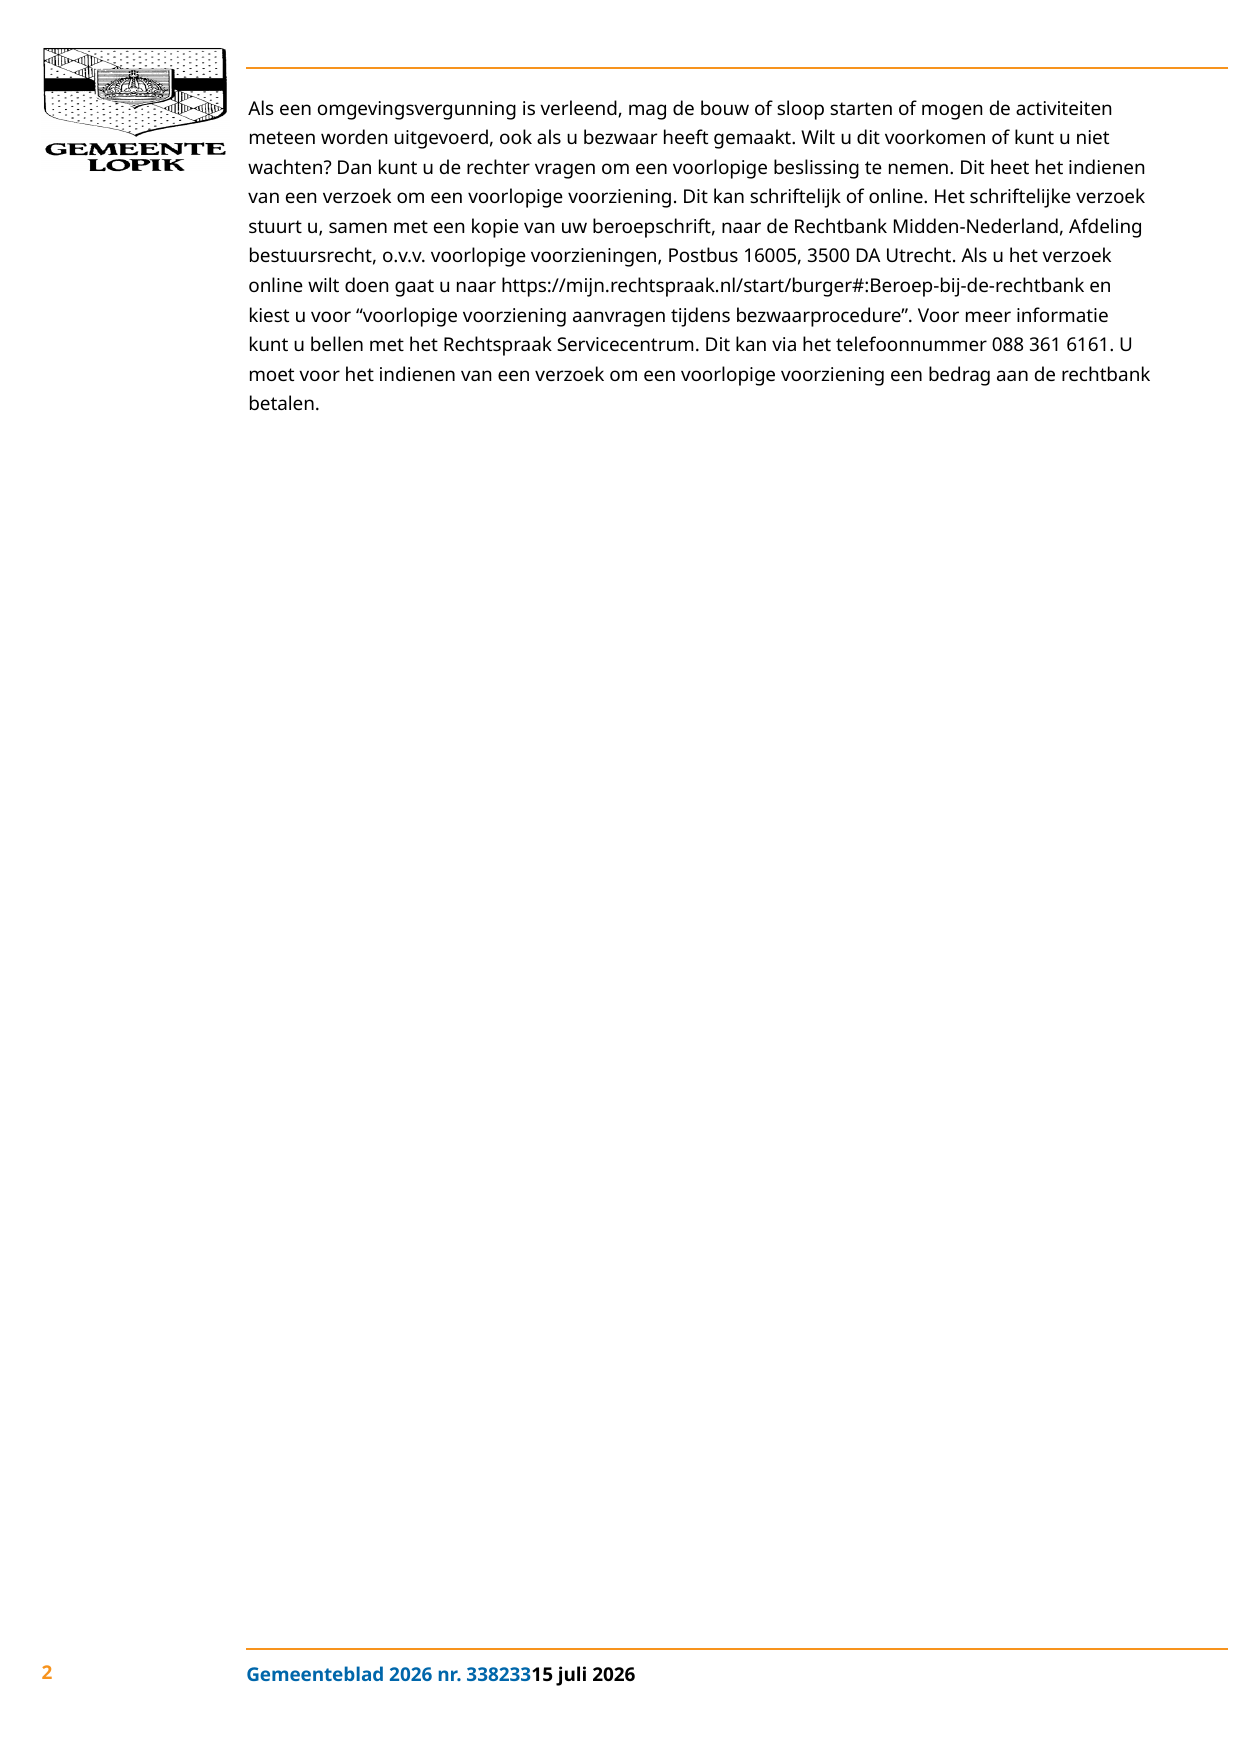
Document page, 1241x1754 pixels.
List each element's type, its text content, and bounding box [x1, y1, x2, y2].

picture [41, 47, 231, 172]
text Als een omgevingsvergunning is verleend, mag de bouw of sloop starten of mogen de activiteiten meteen worden uitgevoerd, ook als u bezwaar heeft gemaakt. Wilt u dit voorkomen of kunt u niet wachten? Dan kunt u de rechter vragen om een voorlopige beslissing te nemen. Dit heet het indienen van een verzoek om een voorlopige voorziening. Dit kan schriftelijk of online. Het schriftelijke verzoek stuurt u, samen met een kopie van uw beroepschrift, naar de Rechtbank Midden-Nederland, Afdeling bestuursrecht, o.v.v. voorlopige voorzieningen, Postbus 16005, 3500 DA Utrecht. Als u het verzoek online wilt doen gaat u naar https://mijn.rechtspraak.nl/start/burger#:Beroep-bij-de-rechtbank en kiest u voor “voorlopige voorziening aanvragen tijdens bezwaarprocedure”. Voor meer informatie kunt u bellen met het Rechtspraak Servicecentrum. Dit kan via het telefoonnummer 088 361 6161. U moet voor het indienen van een verzoek om een voorlopige voorziening een bedrag aan de rechtbank betalen. [248, 95, 1152, 416]
